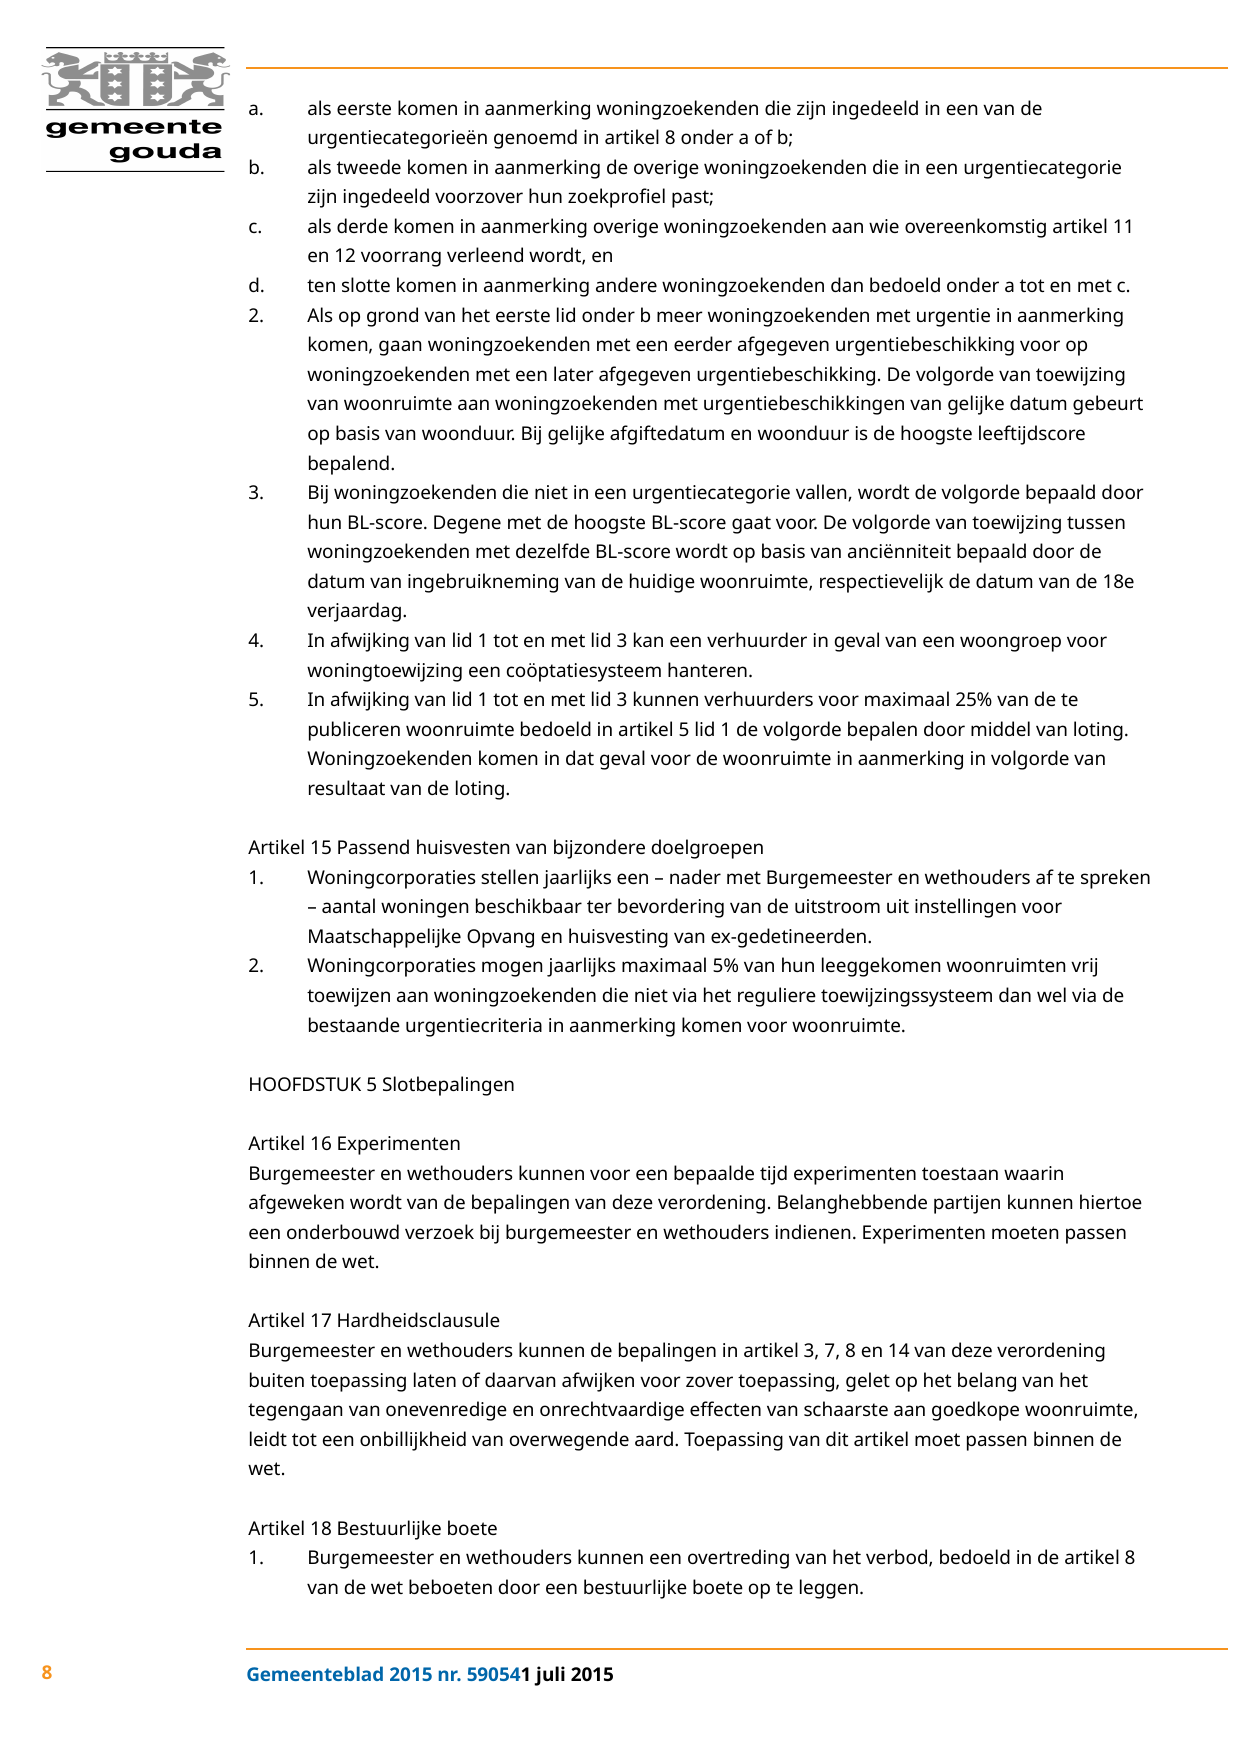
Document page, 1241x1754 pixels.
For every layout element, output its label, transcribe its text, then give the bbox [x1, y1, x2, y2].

list als derde komen in aanmerking overige woningzoekenden aan wie overeenkomstig artikel 11 en 12 voorrang verleend wordt, en [248, 213, 1152, 268]
list In afwijking van lid 1 tot en met lid 3 kan een verhuurder in geval van een woongroep voor woningtoewijzing een coöptatiesysteem hanteren. [248, 627, 1152, 683]
text Artikel 15 Passend huisvesten van bijzondere doelgroepen [248, 834, 1152, 860]
text HOOFDSTUK 5 Slotbepalingen [248, 1071, 1152, 1097]
list als eerste komen in aanmerking woningzoekenden die zijn ingedeeld in een van de urgentiecategorieën genoemd in artikel 8 onder a of b; [248, 95, 1152, 150]
list als tweede komen in aanmerking de overige woningzoekenden die in een urgentiecategorie zijn ingedeeld voorzover hun zoekprofiel past; [248, 154, 1152, 209]
list In afwijking van lid 1 tot en met lid 3 kunnen verhuurders voor maximaal 25% van de te publiceren woonruimte bedoeld in artikel 5 lid 1 de volgorde bepalen door middel van loting. Woningzoekenden komen in dat geval voor de woonruimte in aanmerking in volgorde van resultaat van de loting. [248, 686, 1152, 801]
list Woningcorporaties stellen jaarlijks een – nader met Burgemeester en wethouders af te spreken – aantal woningen beschikbaar ter bevordering van de uitstroom uit instellingen voor Maatschappelijke Opvang en huisvesting van ex-gedetineerden. [248, 864, 1152, 949]
picture [41, 47, 231, 172]
list Woningcorporaties mogen jaarlijks maximaal 5% van hun leeggekomen woonruimten vrij toewijzen aan woningzoekenden die niet via het reguliere toewijzingssysteem dan wel via de bestaande urgentiecriteria in aanmerking komen voor woonruimte. [248, 953, 1152, 1038]
text Artikel 18 Bestuurlijke boete [248, 1515, 1152, 1541]
text Burgemeester en wethouders kunnen de bepalingen in artikel 3, 7, 8 en 14 van deze verordening buiten toepassing laten of daarvan afwijken voor zover toepassing, gelet op het belang van het tegengaan van onevenredige en onrechtvaardige effecten van schaarste aan goedkope woonruimte, leidt tot een onbillijkheid van overwegende aard. Toepassing van dit artikel moet passen binnen de wet. [248, 1337, 1152, 1481]
list Bij woningzoekenden die niet in een urgentiecategorie vallen, wordt de volgorde bepaald door hun BL-score. Degene met de hoogste BL-score gaat voor. De volgorde van toewijzing tussen woningzoekenden met dezelfde BL-score wordt op basis van anciënniteit bepaald door de datum van ingebruikneming van de huidige woonruimte, respectievelijk de datum van de 18e verjaardag. [248, 479, 1152, 623]
list Burgemeester en wethouders kunnen een overtreding van het verbod, bedoeld in de artikel 8 van de wet beboeten door een bestuurlijke boete op te leggen. [248, 1544, 1152, 1600]
text Artikel 17 Hardheidsclausule [248, 1308, 1152, 1333]
list ten slotte komen in aanmerking andere woningzoekenden dan bedoeld onder a tot en met c. [248, 272, 1152, 298]
text Burgemeester en wethouders kunnen voor een bepaalde tijd experimenten toestaan waarin afgeweken wordt van de bepalingen van deze verordening. Belanghebbende partijen kunnen hiertoe een onderbouwd verzoek bij burgemeester en wethouders indienen. Experimenten moeten passen binnen de wet. [248, 1160, 1152, 1274]
list Als op grond van het eerste lid onder b meer woningzoekenden met urgentie in aanmerking komen, gaan woningzoekenden met een eerder afgegeven urgentiebeschikking voor op woningzoekenden met een later afgegeven urgentiebeschikking. De volgorde van toewijzing van woonruimte aan woningzoekenden met urgentiebeschikkingen van gelijke datum gebeurt op basis van woonduur. Bij gelijke afgiftedatum en woonduur is de hoogste leeftijdscore bepalend. [248, 302, 1152, 476]
text Artikel 16 Experimenten [248, 1130, 1152, 1156]
